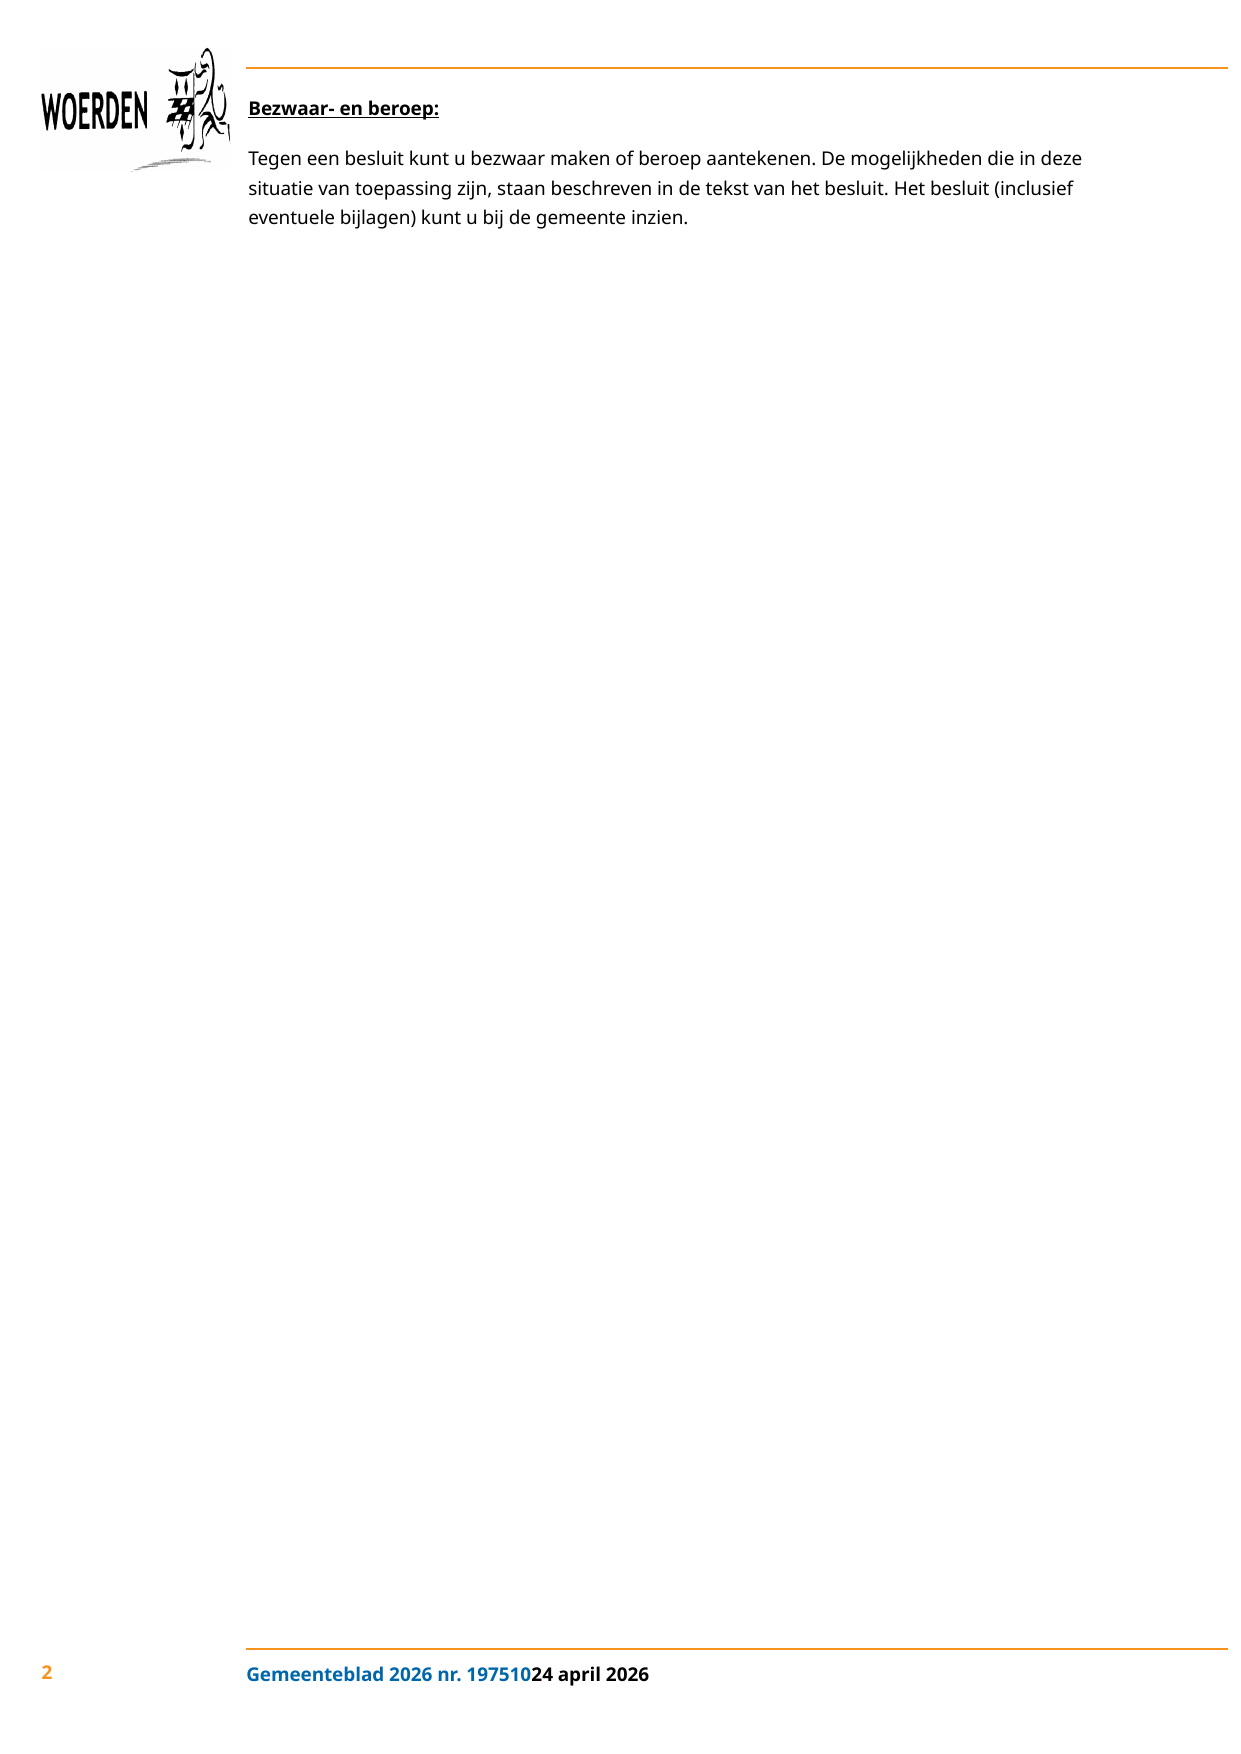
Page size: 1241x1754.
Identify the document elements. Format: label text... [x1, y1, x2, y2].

text Tegen een besluit kunt u bezwaar maken of beroep aantekenen. De mogelijkheden die in deze situatie van toepassing zijn, staan beschreven in de tekst van het besluit. Het besluit (inclusief eventuele bijlagen) kunt u bij de gemeente inzien. [248, 145, 1152, 230]
text Bezwaar- en beroep: [248, 95, 1152, 121]
picture [41, 47, 231, 172]
